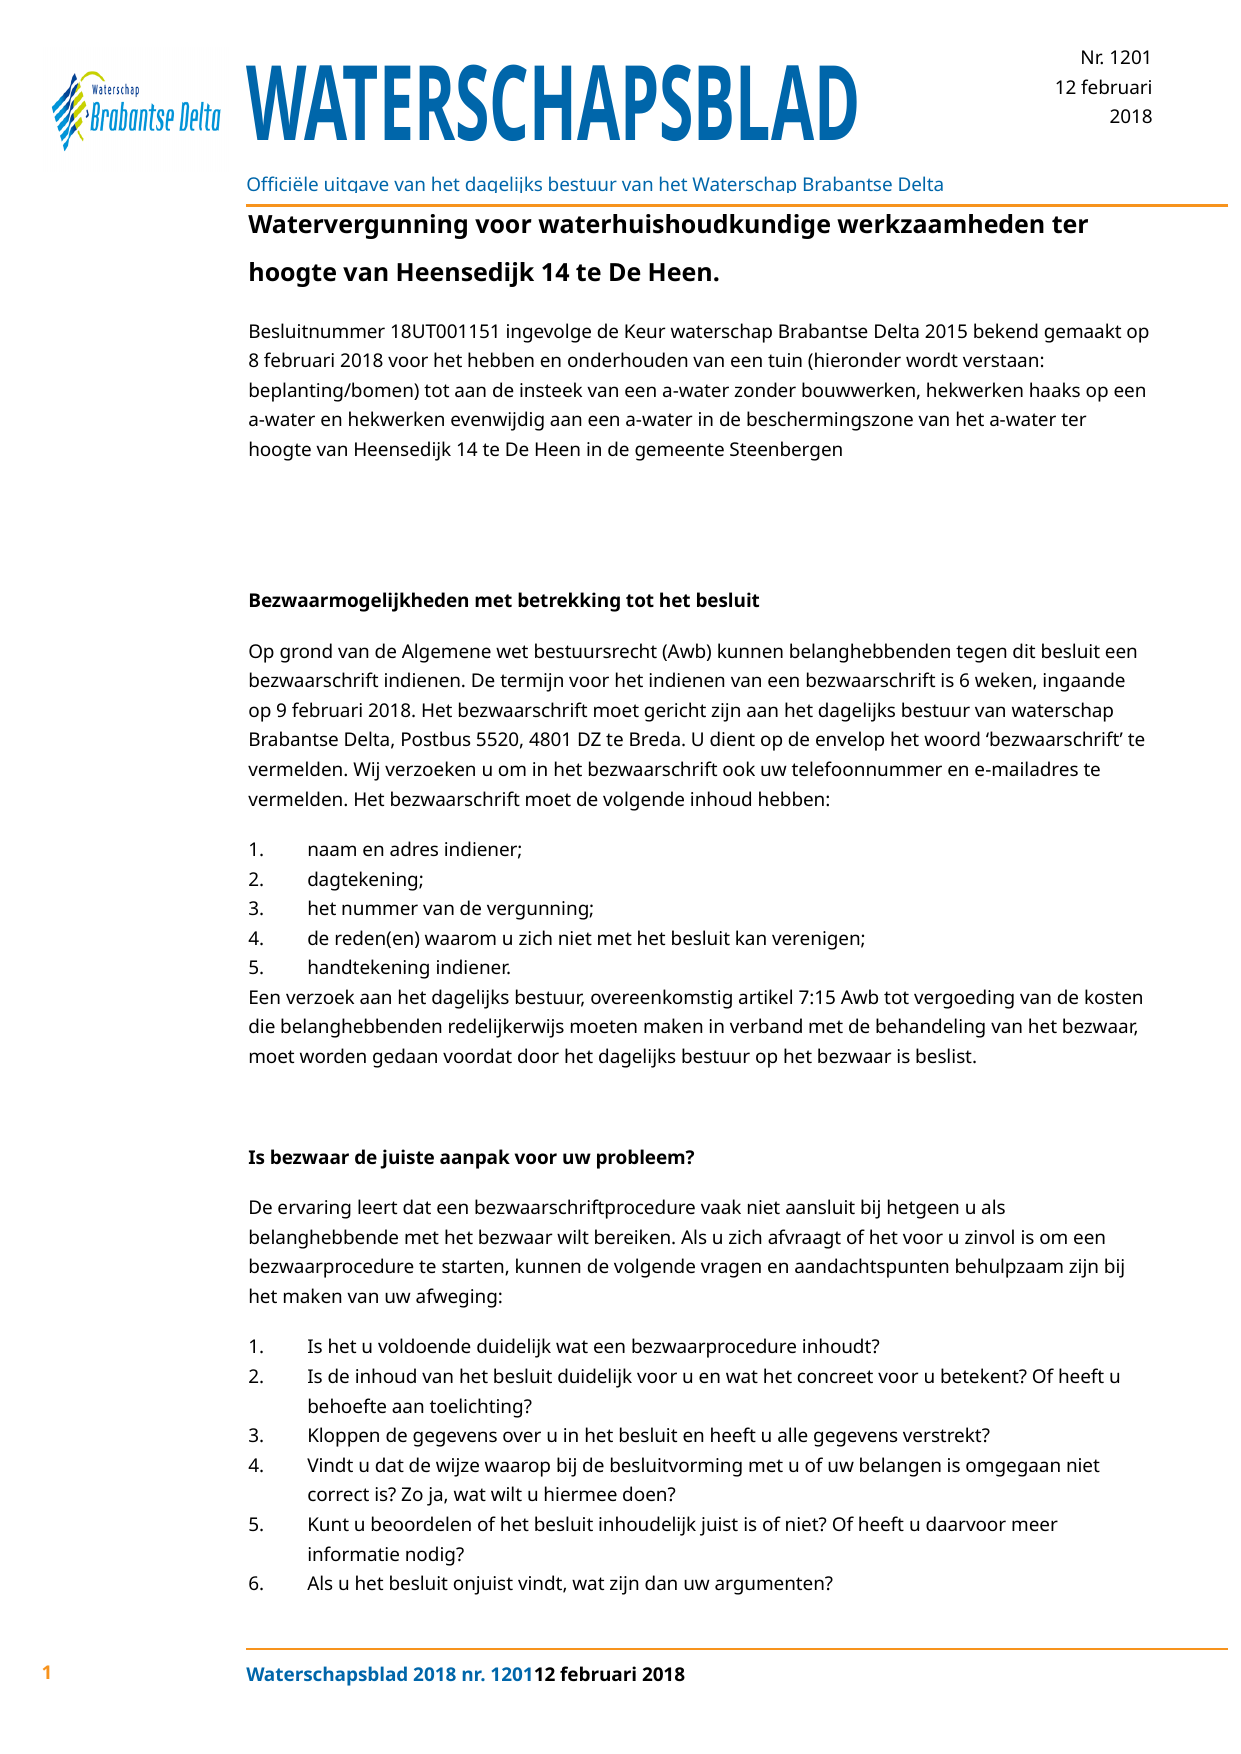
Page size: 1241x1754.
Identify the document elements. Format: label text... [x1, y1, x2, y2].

text Besluitnummer 18UT001151 ingevolge de Keur waterschap Brabantse Delta 2015 bekend gemaakt op 8 februari 2018 voor het hebben en onderhouden van een tuin (hieronder wordt verstaan: beplanting/bomen) tot aan de insteek van een a-water zonder bouwwerken, hekwerken haaks op een a-water en hekwerken evenwijdig aan een a-water in de beschermingszone van het a-water ter hoogte van Heensedijk 14 te De Heen in de gemeente Steenbergen [248, 318, 1152, 462]
list Kunt u beoordelen of het besluit inhoudelijk juist is of niet? Of heeft u daarvoor meer informatie nodig? [248, 1511, 1152, 1567]
text Een verzoek aan het dagelijks bestuur, overeenkomstig artikel 7:15 Awb tot vergoeding van de kosten die belanghebbenden redelijkerwijs moeten maken in verband met de behandeling van het bezwaar, moet worden gedaan voordat door het dagelijks bestuur op het bezwaar is beslist. [248, 984, 1152, 1069]
list het nummer van de vergunning; [248, 895, 1152, 921]
list Vindt u dat de wijze waarop bij de besluitvorming met u of uw belangen is omgegaan niet correct is? Zo ja, wat wilt u hiermee doen? [248, 1452, 1152, 1507]
list naam en adres indiener; [248, 836, 1152, 862]
text Watervergunning voor waterhuishoudkundige werkzaamheden ter hoogte van Heensedijk 14 te De Heen. [248, 207, 1152, 288]
text Op grond van de Algemene wet bestuursrecht (Awb) kunnen belanghebbenden tegen dit besluit een bezwaarschrift indienen. De termijn voor het indienen van een bezwaarschrift is 6 weken, ingaande op 9 februari 2018. Het bezwaarschrift moet gericht zijn aan het dagelijks bestuur van waterschap Brabantse Delta, Postbus 5520, 4801 DZ te Breda. U dient op de envelop het woord ‘bezwaarschrift’ te vermelden. Wij verzoeken u om in het bezwaarschrift ook uw telefoonnummer en e‑mailadres te vermelden. Het bezwaarschrift moet de volgende inhoud hebben: [248, 638, 1152, 812]
list dagtekening; [248, 866, 1152, 892]
list Is de inhoud van het besluit duidelijk voor u en wat het concreet voor u betekent? Of heeft u behoefte aan toelichting? [248, 1363, 1152, 1419]
list Als u het besluit onjuist vindt, wat zijn dan uw argumenten? [248, 1570, 1152, 1596]
text Bezwaarmogelijkheden met betrekking tot het besluit [248, 587, 1152, 613]
list handtekening indiener. [248, 954, 1152, 980]
list Is het u voldoende duidelijk wat een bezwaarprocedure inhoudt? [248, 1334, 1152, 1359]
text De ervaring leert dat een bezwaarschriftprocedure vaak niet aansluit bij hetgeen u als belanghebbende met het bezwaar wilt bereiken. Als u zich afvraagt of het voor u zinvol is om een bezwaarprocedure te starten, kunnen de volgende vragen en aandachtspunten behulpzaam zijn bij het maken van uw afweging: [248, 1194, 1152, 1309]
picture [41, 47, 231, 172]
text Is bezwaar de juiste aanpak voor uw probleem? [248, 1144, 1152, 1170]
list de reden(en) waarom u zich niet met het besluit kan verenigen; [248, 925, 1152, 951]
list Kloppen de gegevens over u in het besluit en heeft u alle gegevens verstrekt? [248, 1422, 1152, 1448]
